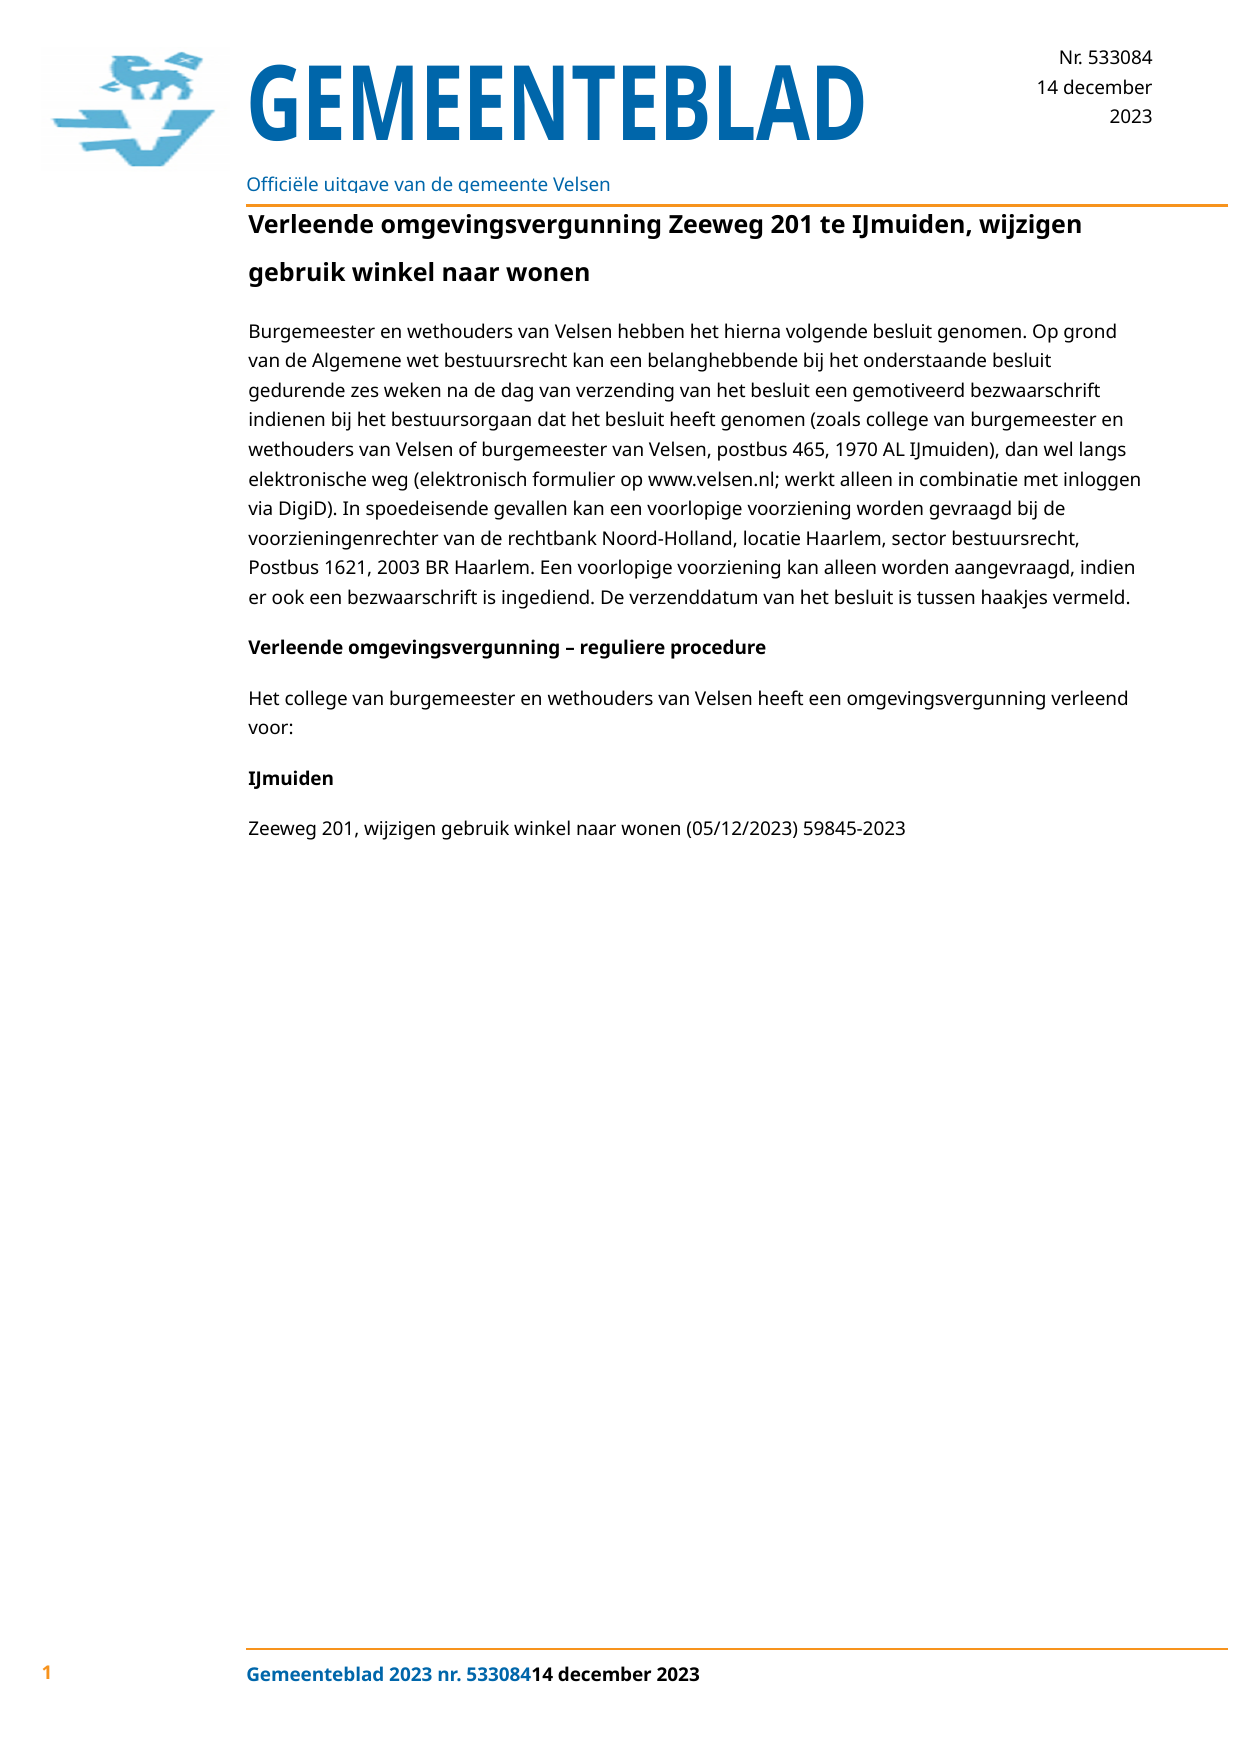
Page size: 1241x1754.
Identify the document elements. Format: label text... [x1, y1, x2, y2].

text Zeeweg 201, wijzigen gebruik winkel naar wonen (05/12/2023) 59845-2023 [248, 815, 1152, 841]
text Burgemeester en wethouders van Velsen hebben het hierna volgende besluit genomen. Op grond van de Algemene wet bestuursrecht kan een belanghebbende bij het onderstaande besluit gedurende zes weken na de dag van verzending van het besluit een gemotiveerd bezwaarschrift indienen bij het bestuursorgaan dat het besluit heeft genomen (zoals college van burgemeester en wethouders van Velsen of burgemeester van Velsen, postbus 465, 1970 AL IJmuiden), dan wel langs elektronische weg (elektronisch formulier op www.velsen.nl; werkt alleen in combinatie met inloggen via DigiD). In spoedeisende gevallen kan een voorlopige voorziening worden gevraagd bij de voorzieningenrechter van de rechtbank Noord-Holland, locatie Haarlem, sector bestuursrecht, Postbus 1621, 2003 BR Haarlem. Een voorlopige voorziening kan alleen worden aangevraagd, indien er ook een bezwaarschrift is ingediend. De verzenddatum van het besluit is tussen haakjes vermeld. [248, 318, 1152, 610]
picture [41, 47, 231, 172]
text Verleende omgevingsvergunning Zeeweg 201 te IJmuiden, wijzigen gebruik winkel naar wonen [248, 207, 1152, 288]
text Verleende omgevingsvergunning – reguliere procedure [248, 634, 1152, 660]
text IJmuiden [248, 765, 1152, 791]
text Het college van burgemeester en wethouders van Velsen heeft een omgevingsvergunning verleend voor: [248, 685, 1152, 740]
